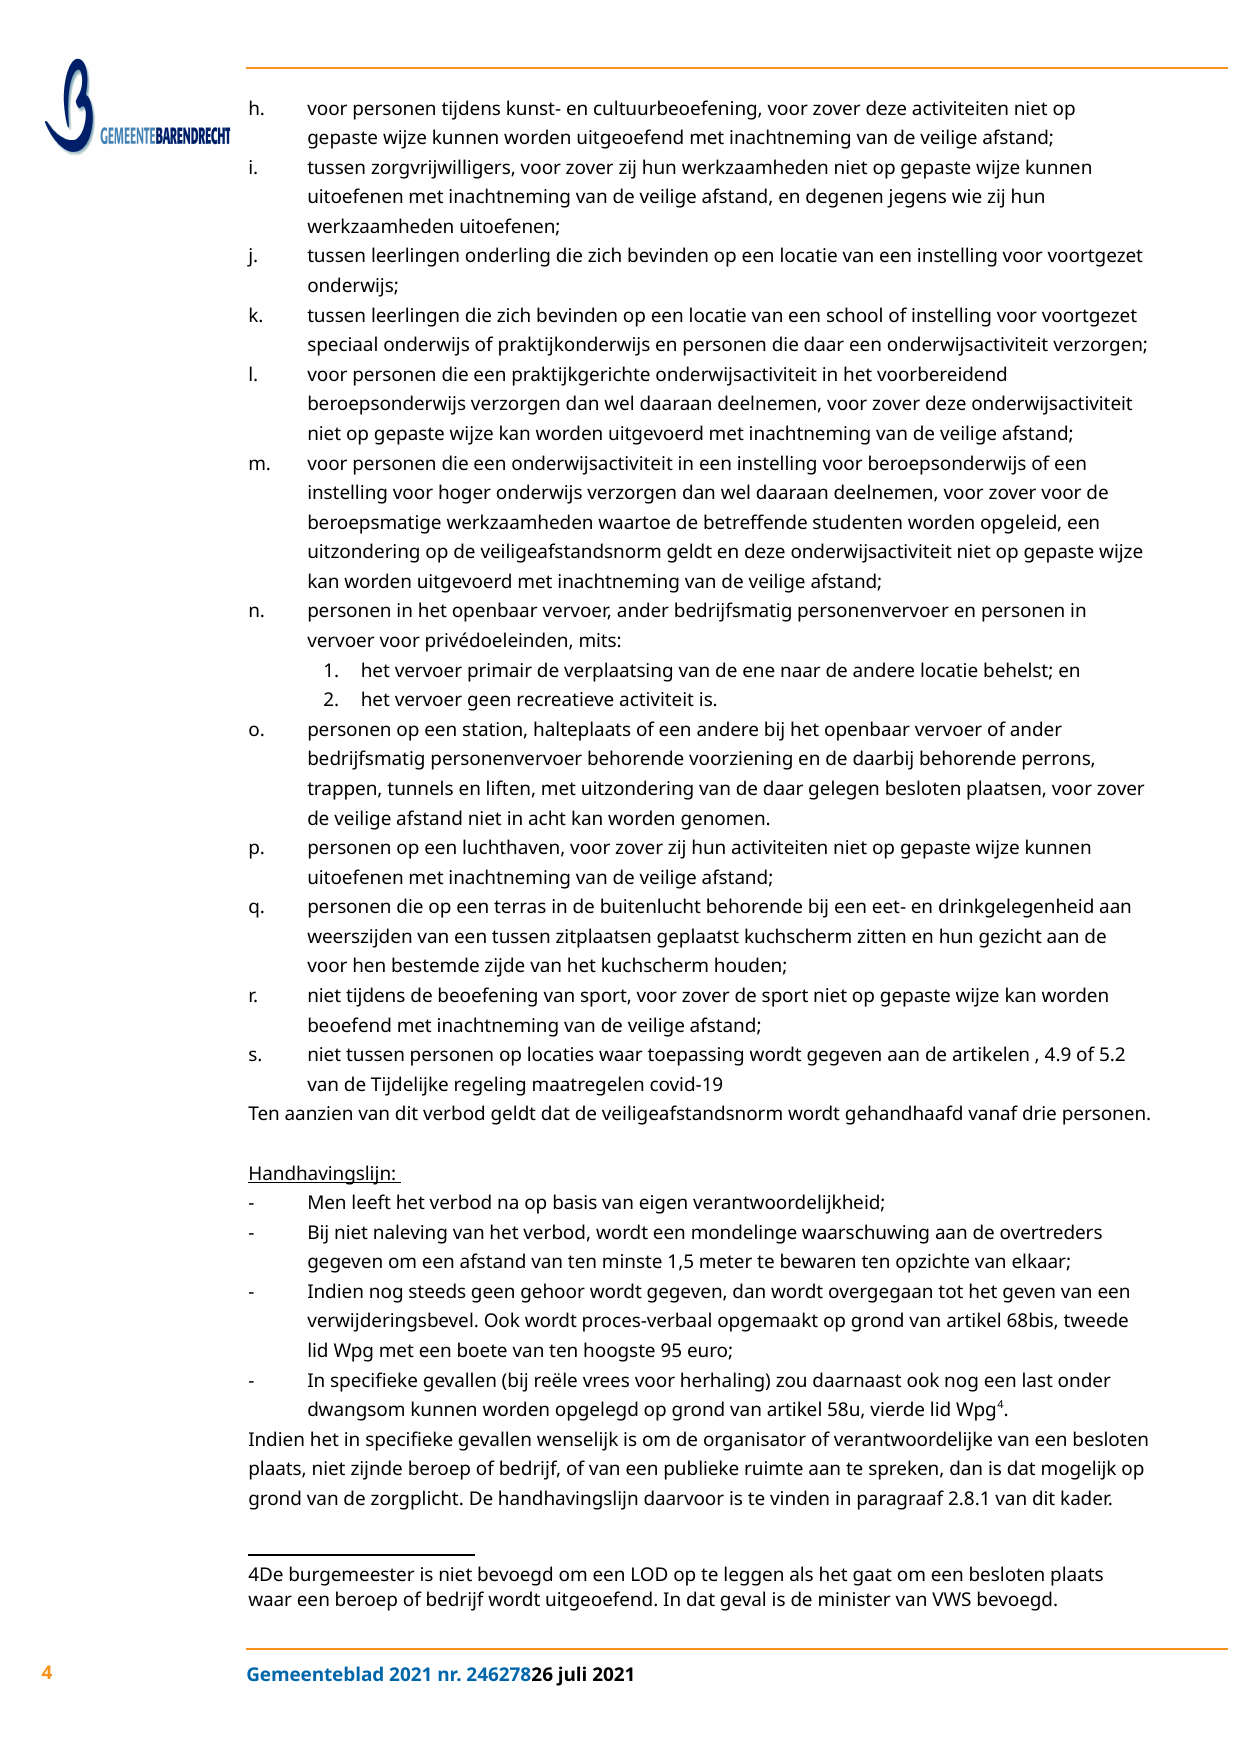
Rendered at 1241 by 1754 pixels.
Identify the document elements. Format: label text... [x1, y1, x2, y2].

list het vervoer primair de verplaatsing van de ene naar de andere locatie behelst; en [323, 657, 1152, 683]
list Men leeft het verbod na op basis van eigen verantwoordelijkheid; [248, 1189, 1152, 1215]
list Indien nog steeds geen gehoor wordt gegeven, dan wordt overgegaan tot het geven van een verwijderingsbevel. Ook wordt proces-verbaal opgemaakt op grond van artikel 68bis, tweede lid Wpg met een boete van ten hoogste 95 euro; [248, 1278, 1152, 1363]
list voor personen die een onderwijsactiviteit in een instelling voor beroepsonderwijs of een instelling voor hoger onderwijs verzorgen dan wel daaraan deelnemen, voor zover voor de beroepsmatige werkzaamheden waartoe de betreffende studenten worden opgeleid, een uitzondering op de veiligeafstandsnorm geldt en deze onderwijsactiviteit niet op gepaste wijze kan worden uitgevoerd met inachtneming van de veilige afstand; [248, 450, 1152, 594]
list tussen leerlingen die zich bevinden op een locatie van een school of instelling voor voortgezet speciaal onderwijs of praktijkonderwijs en personen die daar een onderwijsactiviteit verzorgen; [248, 302, 1152, 357]
list niet tussen personen op locaties waar toepassing wordt gegeven aan de artikelen , 4.9 of 5.2 van de Tijdelijke regeling maatregelen covid-19 [248, 1041, 1152, 1097]
list personen op een luchthaven, voor zover zij hun activiteiten niet op gepaste wijze kunnen uitoefenen met inachtneming van de veilige afstand; [248, 834, 1152, 890]
text Ten aanzien van dit verbod geldt dat de veiligeafstandsnorm wordt gehandhaafd vanaf drie personen. [248, 1101, 1152, 1126]
list het vervoer geen recreatieve activiteit is. [323, 686, 1152, 712]
list personen die op een terras in de buitenlucht behorende bij een eet- en drinkgelegenheid aan weerszijden van een tussen zitplaatsen geplaatst kuchscherm zitten en hun gezicht aan de voor hen bestemde zijde van het kuchscherm houden; [248, 893, 1152, 978]
list personen in het openbaar vervoer, ander bedrijfsmatig personenvervoer en personen in vervoer voor privédoeleinden, mits: [248, 598, 1152, 653]
text Handhavingslijn: [248, 1160, 1152, 1186]
list personen op een station, halteplaats of een andere bij het openbaar vervoer of ander bedrijfsmatig personenvervoer behorende voorziening en de daarbij behorende perrons, trappen, tunnels en liften, met uitzondering van de daar gelegen besloten plaatsen, voor zover de veilige afstand niet in acht kan worden genomen. [248, 716, 1152, 831]
list voor personen die een praktijkgerichte onderwijsactiviteit in het voorbereidend beroepsonderwijs verzorgen dan wel daaraan deelnemen, voor zover deze onderwijsactiviteit niet op gepaste wijze kan worden uitgevoerd met inachtneming van de veilige afstand; [248, 361, 1152, 446]
text Indien het in specifieke gevallen wenselijk is om de organisator of verantwoordelijke van een besloten plaats, niet zijnde beroep of bedrijf, of van een publieke ruimte aan te spreken, dan is dat mogelijk op grond van de zorgplicht. De handhavingslijn daarvoor is te vinden in paragraaf 2.8.1 van dit kader. [248, 1426, 1152, 1511]
list De burgemeester is niet bevoegd om een LOD op te leggen als het gaat om een besloten plaats waar een beroep of bedrijf wordt uitgeoefend. In dat geval is de minister van VWS bevoegd. [248, 1561, 1152, 1612]
list In specifieke gevallen (bij reële vrees voor herhaling) zou daarnaast ook nog een last onder dwangsom kunnen worden opgelegd op grond van artikel 58u, vierde lid Wpg. [248, 1367, 1152, 1422]
list tussen leerlingen onderling die zich bevinden op een locatie van een instelling voor voortgezet onderwijs; [248, 243, 1152, 298]
picture [41, 47, 231, 172]
list tussen zorgvrijwilligers, voor zover zij hun werkzaamheden niet op gepaste wijze kunnen uitoefenen met inachtneming van de veilige afstand, en degenen jegens wie zij hun werkzaamheden uitoefenen; [248, 154, 1152, 239]
list Bij niet naleving van het verbod, wordt een mondelinge waarschuwing aan de overtreders gegeven om een afstand van ten minste 1,5 meter te bewaren ten opzichte van elkaar; [248, 1219, 1152, 1274]
list voor personen tijdens kunst- en cultuurbeoefening, voor zover deze activiteiten niet op gepaste wijze kunnen worden uitgeoefend met inachtneming van de veilige afstand; [248, 95, 1152, 150]
list niet tijdens de beoefening van sport, voor zover de sport niet op gepaste wijze kan worden beoefend met inachtneming van de veilige afstand; [248, 982, 1152, 1038]
